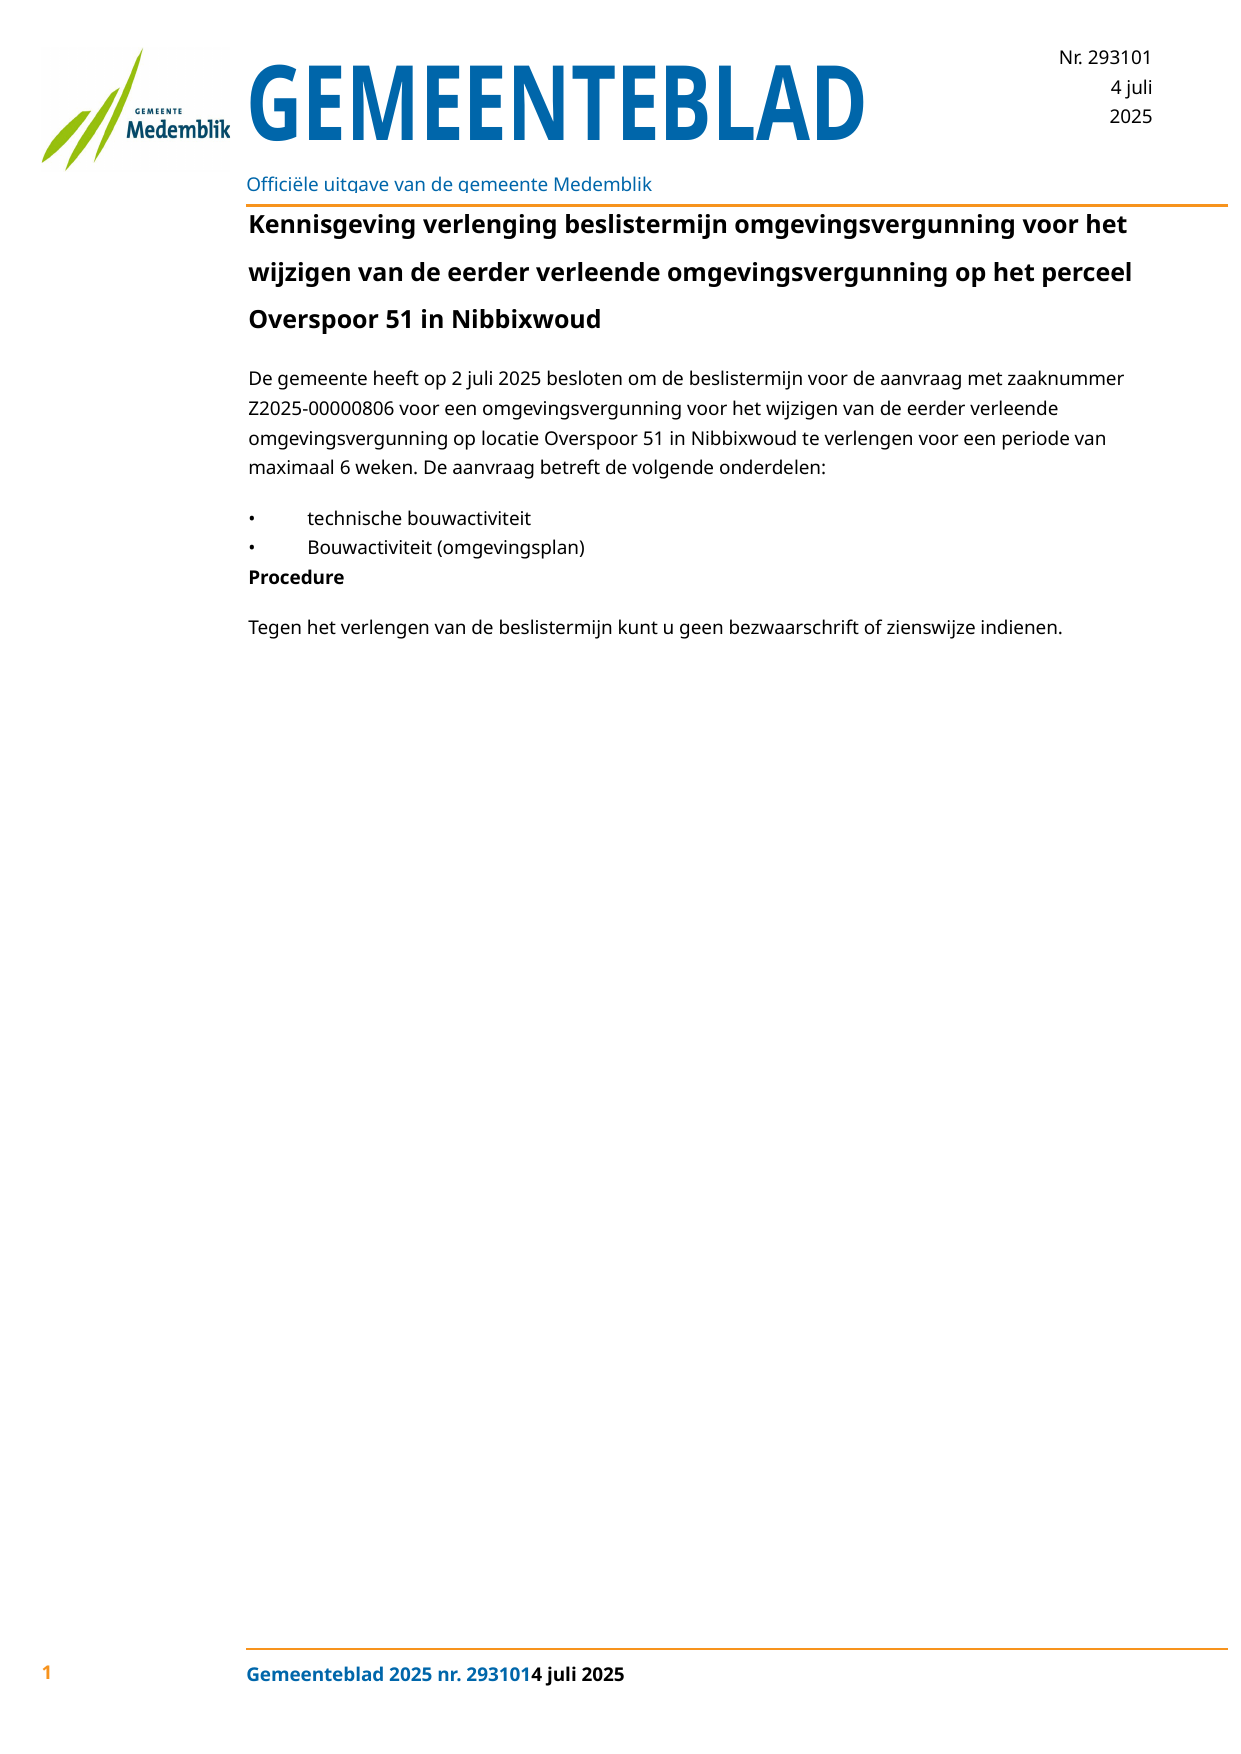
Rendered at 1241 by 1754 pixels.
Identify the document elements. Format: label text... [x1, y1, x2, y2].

list technische bouwactiviteit [248, 505, 1152, 530]
list Bouwactiviteit (omgevingsplan) [248, 534, 1152, 560]
picture [41, 47, 231, 172]
text Kennisgeving verlenging beslistermijn omgevingsvergunning voor het wijzigen van de eerder verleende omgevingsvergunning op het perceel Overspoor 51 in Nibbixwoud [248, 207, 1152, 336]
text Tegen het verlengen van de beslistermijn kunt u geen bezwaarschrift of zienswijze indienen. [248, 614, 1152, 640]
text De gemeente heeft op 2 juli 2025 besloten om de beslistermijn voor de aanvraag met zaaknummer Z2025-00000806 voor een omgevingsvergunning voor het wijzigen van de eerder verleende omgevingsvergunning op locatie Overspoor 51 in Nibbixwoud te verlengen voor een periode van maximaal 6 weken. De aanvraag betreft de volgende onderdelen: [248, 366, 1152, 480]
text Procedure [248, 564, 1152, 589]
